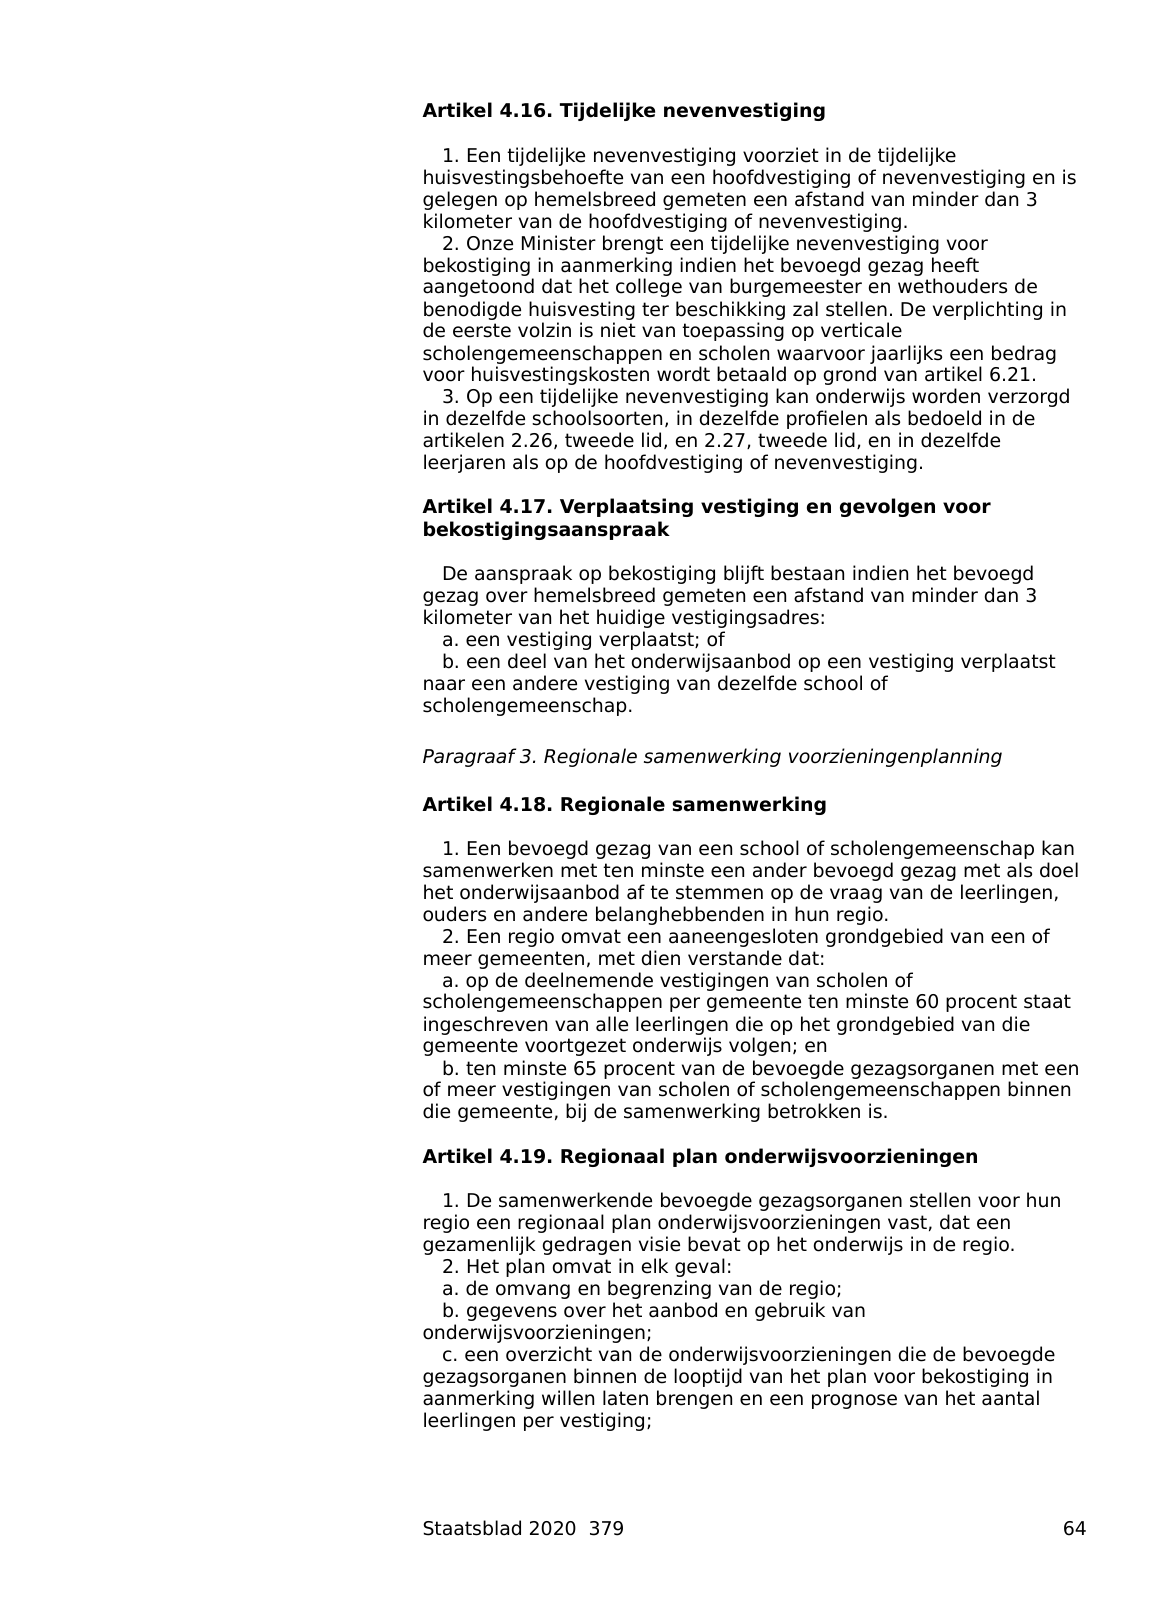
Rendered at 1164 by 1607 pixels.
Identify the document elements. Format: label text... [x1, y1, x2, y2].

text 3. Op een tijdelijke nevenvestiging kan onderwijs worden verzorgd in dezelfde schoolsoorten, in dezelfde profielen als bedoeld in de artikelen 2.26, tweede lid, en 2.27, tweede lid, en in dezelfde leerjaren als op de hoofdvestiging of nevenvestiging. [422, 386, 1087, 474]
subtitle Paragraaf 3. Regionale samenwerking voorzieningenplanning [422, 746, 1087, 768]
text a. op de deelnemende vestigingen van scholen of scholengemeenschappen per gemeente ten minste 60 procent staat ingeschreven van alle leerlingen die op het grondgebied van die gemeente voortgezet onderwijs volgen; en [422, 969, 1087, 1057]
text De aanspraak op bekostiging blijft bestaan indien het bevoegd gezag over hemelsbreed gemeten een afstand van minder dan 3 kilometer van het huidige vestigingsadres: [422, 563, 1087, 628]
text a. de omvang en begrenzing van de regio; [422, 1278, 1087, 1299]
text 2. Het plan omvat in elk geval: [422, 1256, 1087, 1278]
subtitle Artikel 4.18. Regionale samenwerking [422, 793, 1087, 815]
text 1. Een bevoegd gezag van een school of scholengemeenschap kan samenwerken met ten minste een ander bevoegd gezag met als doel het onderwijsaanbod af te stemmen op de vraag van de leerlingen, ouders en andere belanghebbenden in hun regio. [422, 838, 1087, 926]
subtitle Artikel 4.16. Tijdelijke nevenvestiging [422, 100, 1087, 122]
text 2. Een regio omvat een aaneengesloten grondgebied van een of meer gemeenten, met dien verstande dat: [422, 926, 1087, 969]
text b. een deel van het onderwijsaanbod op een vestiging verplaatst naar een andere vestiging van dezelfde school of scholengemeenschap. [422, 651, 1087, 716]
text a. een vestiging verplaatst; of [422, 628, 1087, 651]
text 2. Onze Minister brengt een tijdelijke nevenvestiging voor bekostiging in aanmerking indien het bevoegd gezag heeft aangetoond dat het college van burgemeester en wethouders de benodigde huisvesting ter beschikking zal stellen. De verplichting in de eerste volzin is niet van toepassing op verticale scholengemeenschappen en scholen waarvoor jaarlijks een bedrag voor huisvestingskosten wordt betaald op grond van artikel 6.21. [422, 232, 1087, 386]
subtitle Artikel 4.19. Regionaal plan onderwijsvoorzieningen [422, 1146, 1087, 1167]
text 1. De samenwerkende bevoegde gezagsorganen stellen voor hun regio een regionaal plan onderwijsvoorzieningen vast, dat een gezamenlijk gedragen visie bevat op het onderwijs in de regio. [422, 1190, 1087, 1256]
text c. een overzicht van de onderwijsvoorzieningen die de bevoegde gezagsorganen binnen de looptijd van het plan voor bekostiging in aanmerking willen laten brengen en een prognose van het aantal leerlingen per vestiging; [422, 1343, 1087, 1431]
subtitle Artikel 4.17. Verplaatsing vestiging en gevolgen voor bekostigingsaanspraak [422, 496, 1087, 540]
text b. gegevens over het aanbod en gebruik van onderwijsvoorzieningen; [422, 1299, 1087, 1343]
text b. ten minste 65 procent van de bevoegde gezagsorganen met een of meer vestigingen van scholen of scholengemeenschappen binnen die gemeente, bij de samenwerking betrokken is. [422, 1057, 1087, 1123]
text 1. Een tijdelijke nevenvestiging voorziet in de tijdelijke huisvestingsbehoefte van een hoofdvestiging of nevenvestiging en is gelegen op hemelsbreed gemeten een afstand van minder dan 3 kilometer van de hoofdvestiging of nevenvestiging. [422, 144, 1087, 232]
